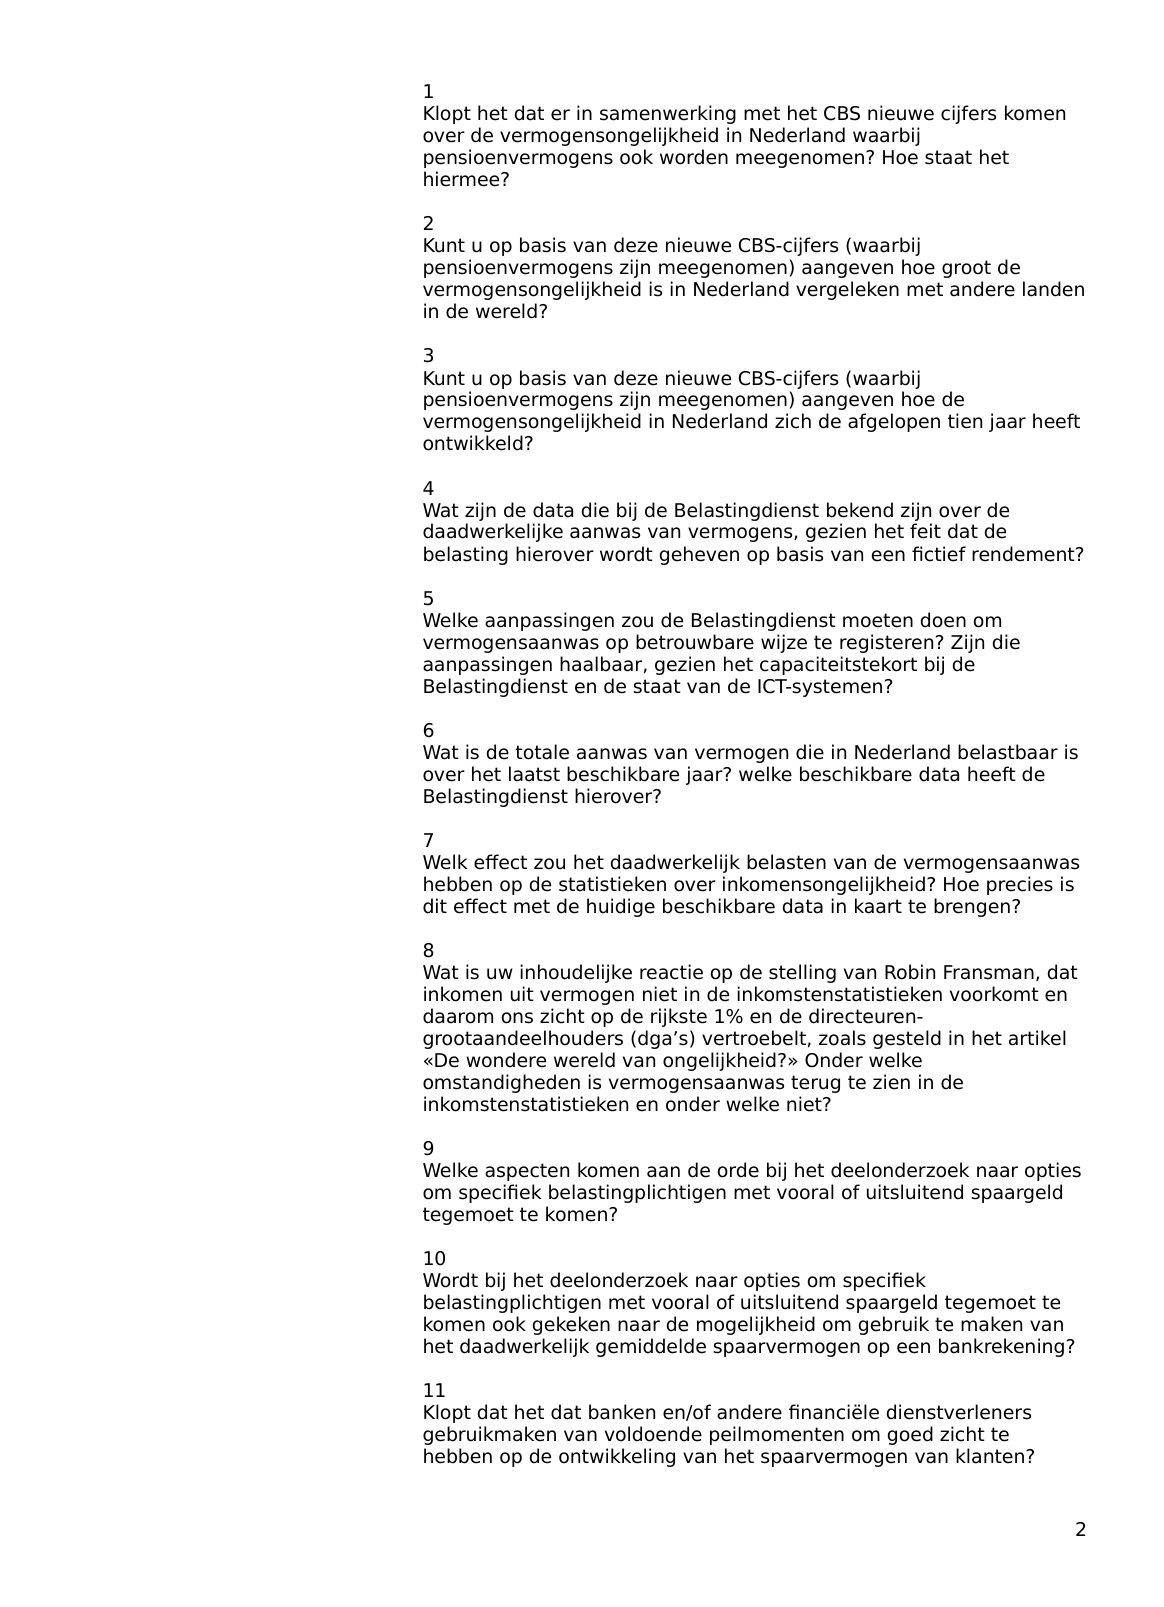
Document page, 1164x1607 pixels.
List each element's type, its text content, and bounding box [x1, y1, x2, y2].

text Klopt dat het dat banken en/of andere financiële dienstverleners gebruikmaken van voldoende peilmomenten om goed zicht te hebben op de ontwikkeling van het spaarvermogen van klanten? [422, 1402, 1087, 1468]
text 9 [422, 1138, 1087, 1160]
text 2 [422, 213, 1087, 235]
text 1 [422, 81, 1087, 103]
text 11 [422, 1380, 1087, 1402]
text Klopt het dat er in samenwerking met het CBS nieuwe cijfers komen over de vermogensongelijkheid in Nederland waarbij pensioenvermogens ook worden meegenomen? Hoe staat het hiermee? [422, 103, 1087, 191]
text 3 [422, 345, 1087, 367]
text Wat zijn de data die bij de Belastingdienst bekend zijn over de daadwerkelijke aanwas van vermogens, gezien het feit dat de belasting hierover wordt geheven op basis van een fictief rendement? [422, 499, 1087, 565]
text Wat is uw inhoudelijke reactie op de stelling van Robin Fransman, dat inkomen uit vermogen niet in de inkomstenstatistieken voorkomt en daarom ons zicht op de rijkste 1% en de directeuren-grootaandeelhouders (dga’s) vertroebelt, zoals gesteld in het artikel «De wondere wereld van ongelijkheid?» Onder welke omstandigheden is vermogensaanwas terug te zien in de inkomstenstatistieken en onder welke niet? [422, 962, 1087, 1116]
text 6 [422, 720, 1087, 742]
text Kunt u op basis van deze nieuwe CBS-cijfers (waarbij pensioenvermogens zijn meegenomen) aangeven hoe groot de vermogensongelijkheid is in Nederland vergeleken met andere landen in de wereld? [422, 235, 1087, 323]
text 5 [422, 588, 1087, 609]
text Kunt u op basis van deze nieuwe CBS-cijfers (waarbij pensioenvermogens zijn meegenomen) aangeven hoe de vermogensongelijkheid in Nederland zich de afgelopen tien jaar heeft ontwikkeld? [422, 367, 1087, 455]
text 7 [422, 830, 1087, 852]
text Wat is de totale aanwas van vermogen die in Nederland belastbaar is over het laatst beschikbare jaar? welke beschikbare data heeft de Belastingdienst hierover? [422, 742, 1087, 808]
text Welke aspecten komen aan de orde bij het deelonderzoek naar opties om specifiek belastingplichtigen met vooral of uitsluitend spaargeld tegemoet te komen? [422, 1160, 1087, 1226]
text Wordt bij het deelonderzoek naar opties om specifiek belastingplichtigen met vooral of uitsluitend spaargeld tegemoet te komen ook gekeken naar de mogelijkheid om gebruik te maken van het daadwerkelijk gemiddelde spaarvermogen op een bankrekening? [422, 1270, 1087, 1358]
text 10 [422, 1248, 1087, 1270]
text Welk effect zou het daadwerkelijk belasten van de vermogensaanwas hebben op de statistieken over inkomensongelijkheid? Hoe precies is dit effect met de huidige beschikbare data in kaart te brengen? [422, 852, 1087, 918]
text Welke aanpassingen zou de Belastingdienst moeten doen om vermogensaanwas op betrouwbare wijze te registeren? Zijn die aanpassingen haalbaar, gezien het capaciteitstekort bij de Belastingdienst en de staat van de ICT-systemen? [422, 609, 1087, 697]
text 4 [422, 477, 1087, 499]
text 8 [422, 940, 1087, 962]
